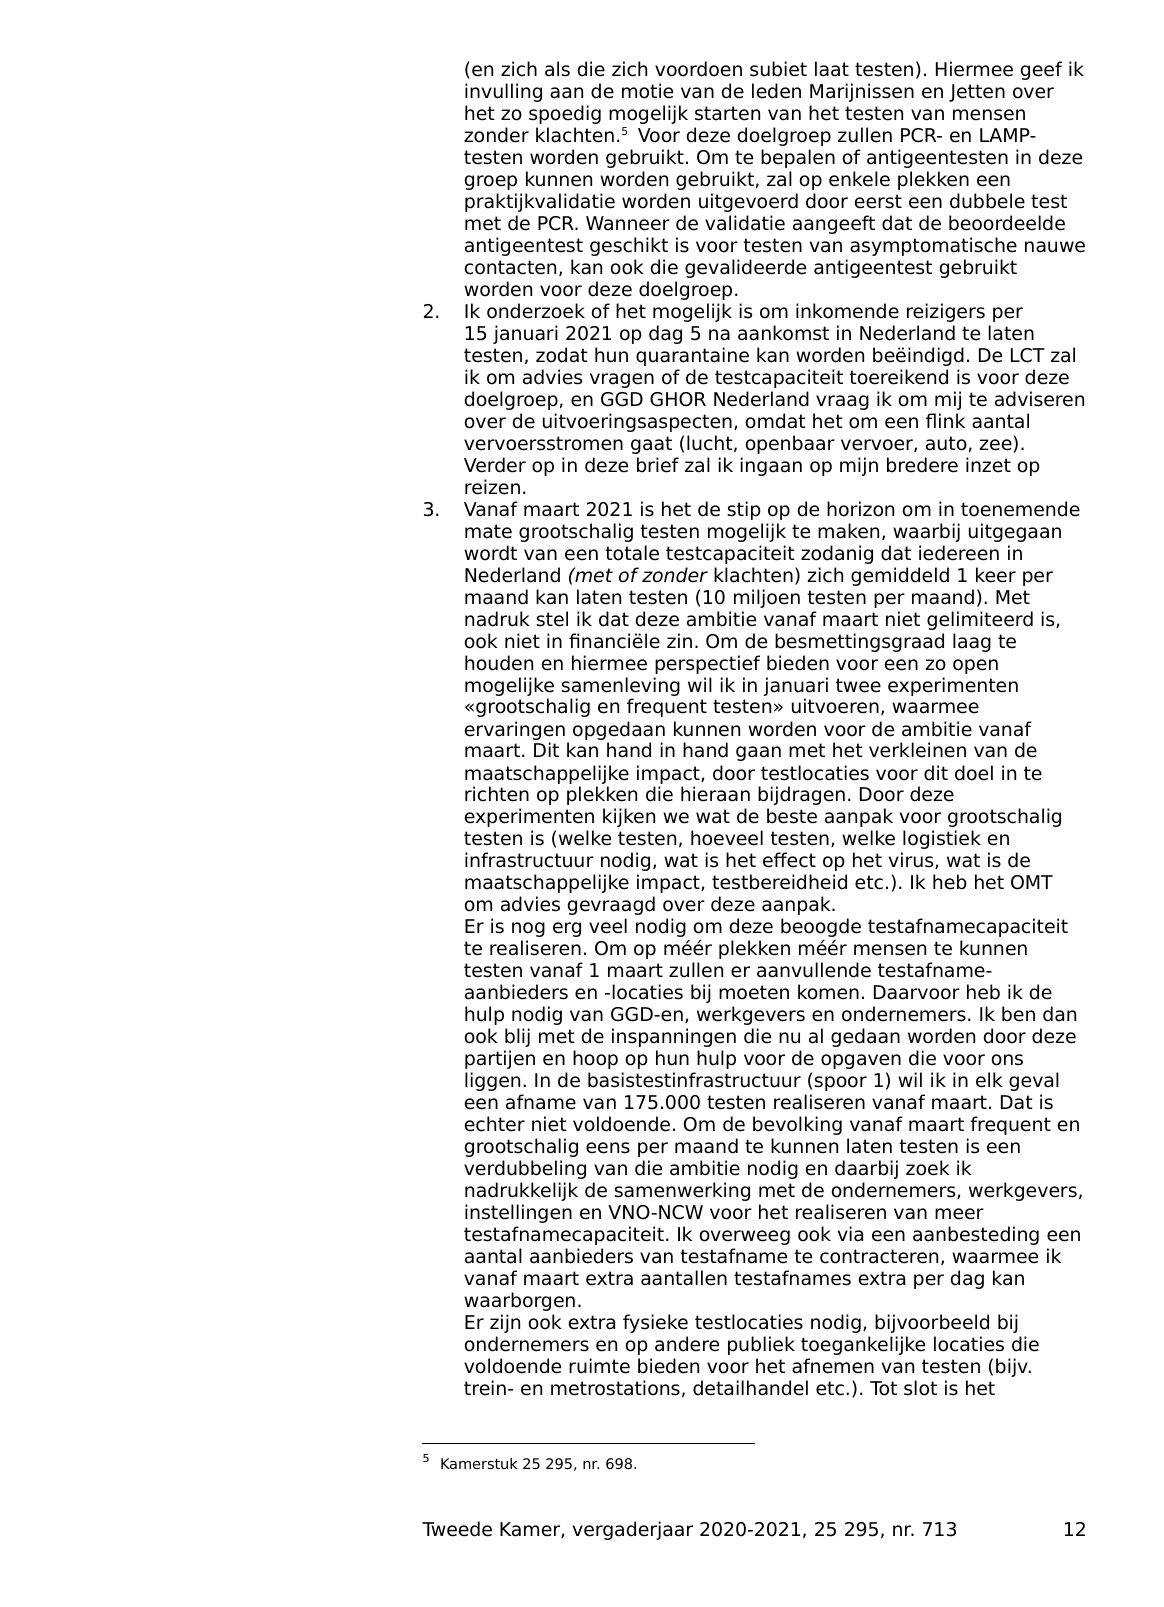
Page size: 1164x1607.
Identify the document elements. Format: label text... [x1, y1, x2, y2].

text Er is nog erg veel nodig om deze beoogde testafnamecapaciteit te realiseren. Om op méér plekken méér mensen te kunnen testen vanaf 1 maart zullen er aanvullende testafname-aanbieders en -locaties bij moeten komen. Daarvoor heb ik de hulp nodig van GGD-en, werkgevers en ondernemers. Ik ben dan ook blij met de inspanningen die nu al gedaan worden door deze partijen en hoop op hun hulp voor de opgaven die voor ons liggen. In de basistestinfrastructuur (spoor 1) wil ik in elk geval een afname van 175.000 testen realiseren vanaf maart. Dat is echter niet voldoende. Om de bevolking vanaf maart frequent en grootschalig eens per maand te kunnen laten testen is een verdubbeling van die ambitie nodig en daarbij zoek ik nadrukkelijk de samenwerking met de ondernemers, werkgevers, instellingen en VNO-NCW voor het realiseren van meer testafnamecapaciteit. Ik overweeg ook via een aanbesteding een aantal aanbieders van testafname te contracteren, waarmee ik vanaf maart extra aantallen testafnames extra per dag kan waarborgen. [464, 916, 1087, 1312]
text (en zich als die zich voordoen subiet laat testen). Hiermee geef ik invulling aan de motie van de leden Marijnissen en Jetten over het zo spoedig mogelijk starten van het testen van mensen zonder klachten. Voor deze doelgroep zullen PCR- en LAMP-testen worden gebruikt. Om te bepalen of antigeentesten in deze groep kunnen worden gebruikt, zal op enkele plekken een praktijkvalidatie worden uitgevoerd door eerst een dubbele test met de PCR. Wanneer de validatie aangeeft dat de beoordeelde antigeentest geschikt is voor testen van asymptomatische nauwe contacten, kan ook die gevalideerde antigeentest gebruikt worden voor deze doelgroep. [422, 59, 1087, 301]
text Kamerstuk 25 295, nr. 698. [422, 1452, 1087, 1474]
text Er zijn ook extra fysieke testlocaties nodig, bijvoorbeeld bij ondernemers en op andere publiek toegankelijke locaties die voldoende ruimte bieden voor het afnemen van testen (bijv. trein- en metrostations, detailhandel etc.). Tot slot is het [464, 1312, 1087, 1400]
text 2. Ik onderzoek of het mogelijk is om inkomende reizigers per 15 januari 2021 op dag 5 na aankomst in Nederland te laten testen, zodat hun quarantaine kan worden beëindigd. De LCT zal ik om advies vragen of de testcapaciteit toereikend is voor deze doelgroep, en GGD GHOR Nederland vraag ik om mij te adviseren over de uitvoeringsaspecten, omdat het om een flink aantal vervoersstromen gaat (lucht, openbaar vervoer, auto, zee). Verder op in deze brief zal ik ingaan op mijn bredere inzet op reizen. [422, 301, 1087, 499]
text 3. Vanaf maart 2021 is het de stip op de horizon om in toenemende mate grootschalig testen mogelijk te maken, waarbij uitgegaan wordt van een totale testcapaciteit zodanig dat iedereen in Nederland (met of zonder klachten) zich gemiddeld 1 keer per maand kan laten testen (10 miljoen testen per maand). Met nadruk stel ik dat deze ambitie vanaf maart niet gelimiteerd is, ook niet in financiële zin. Om de besmettingsgraad laag te houden en hiermee perspectief bieden voor een zo open mogelijke samenleving wil ik in januari twee experimenten «grootschalig en frequent testen» uitvoeren, waarmee ervaringen opgedaan kunnen worden voor de ambitie vanaf maart. Dit kan hand in hand gaan met het verkleinen van de maatschappelijke impact, door testlocaties voor dit doel in te richten op plekken die hieraan bijdragen. Door deze experimenten kijken we wat de beste aanpak voor grootschalig testen is (welke testen, hoeveel testen, welke logistiek en infrastructuur nodig, wat is het effect op het virus, wat is de maatschappelijke impact, testbereidheid etc.). Ik heb het OMT om advies gevraagd over deze aanpak. [422, 499, 1087, 916]
